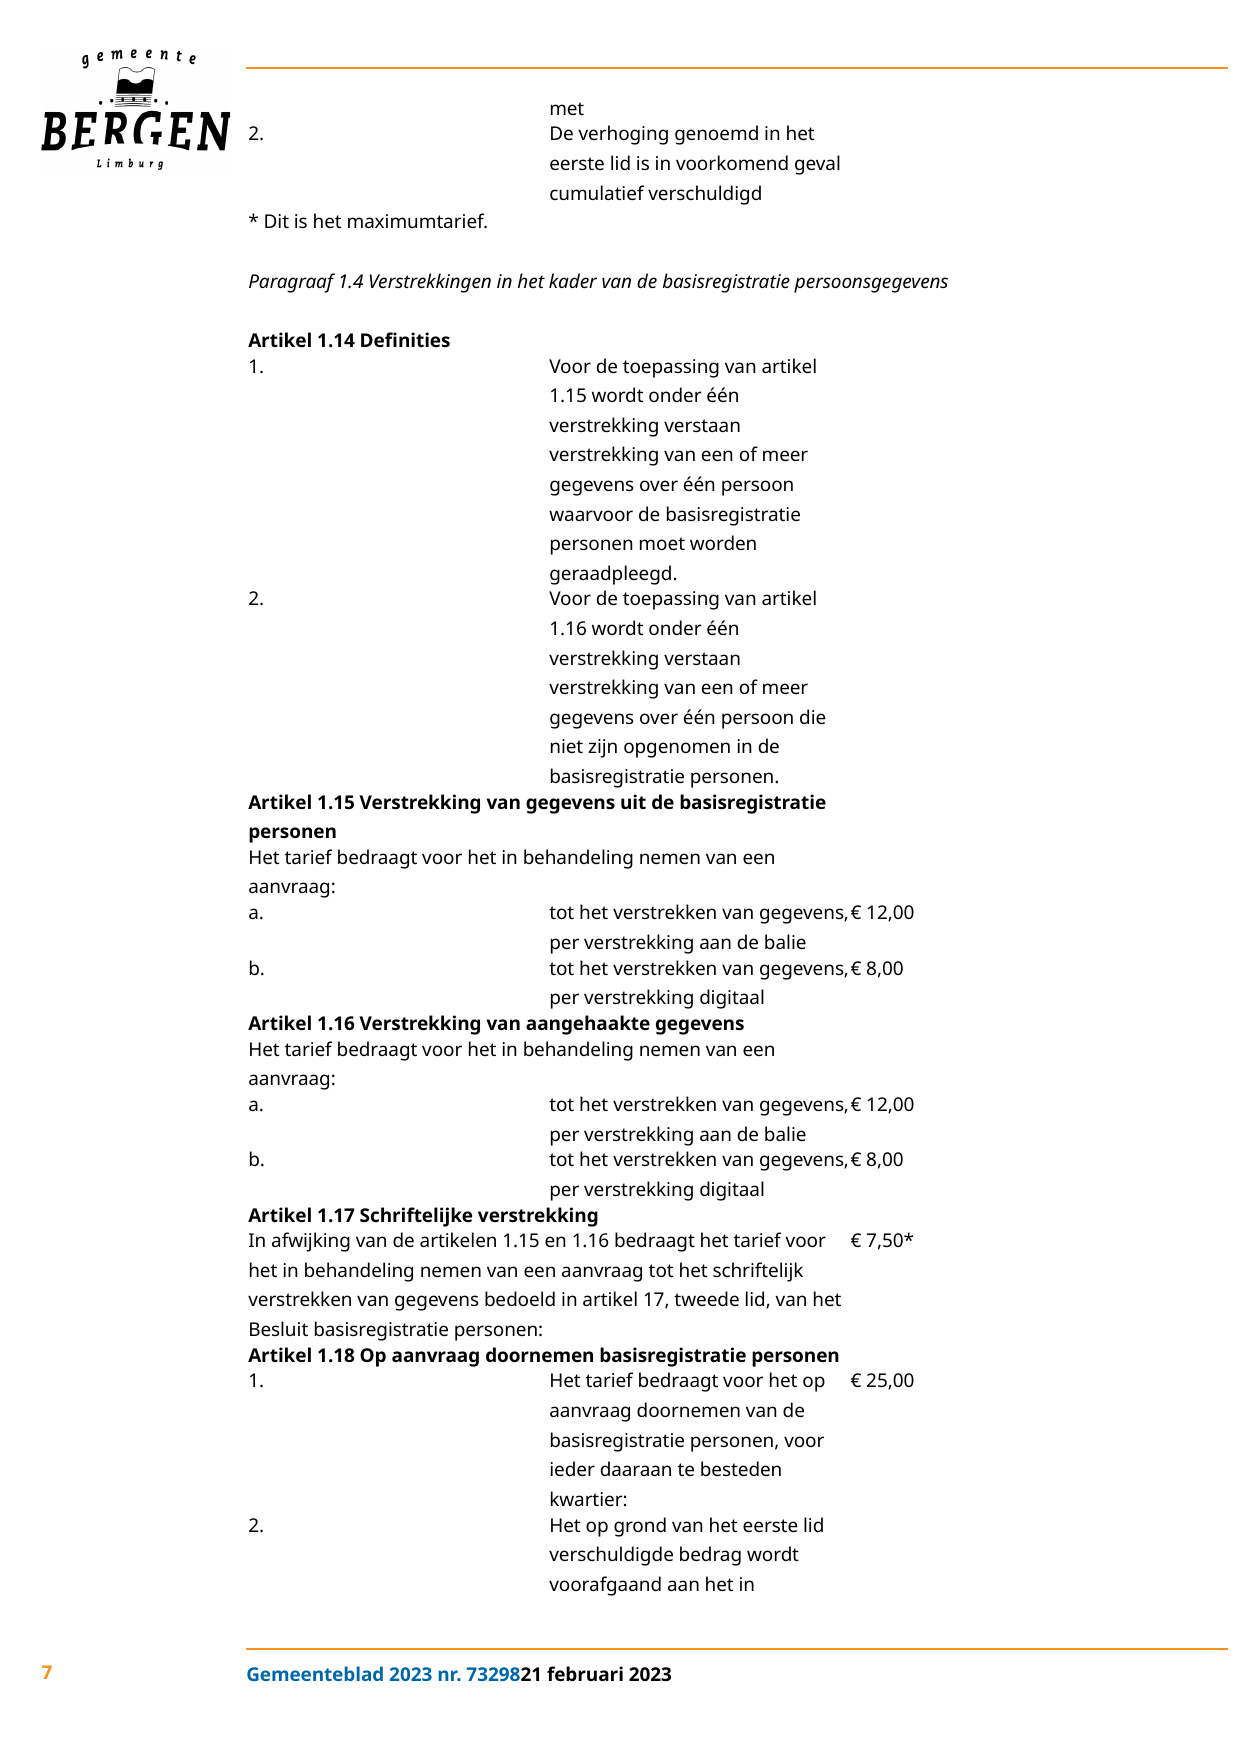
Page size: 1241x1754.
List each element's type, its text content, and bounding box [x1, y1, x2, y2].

table_cell In afwijking van de artikelen 1.15 en 1.16 bedraagt het tarief voor het in behandeling nemen van een aanvraag tot het schriftelijk verstrekken van gegevens bedoeld in artikel 17, tweede lid, van het Besluit basisregistratie personen: [248, 1228, 850, 1342]
table_cell 1. [248, 1368, 549, 1512]
table_cell met [549, 95, 850, 121]
text Paragraaf 1.4 Verstrekkingen in het kader van de basisregistratie persoonsgegevens [248, 268, 1152, 293]
table_cell € 25,00 [850, 1368, 1152, 1512]
table_cell € 8,00 [850, 955, 1152, 1010]
table_cell Het op grond van het eerste lid verschuldigde bedrag wordt voorafgaand aan het in [549, 1512, 850, 1597]
table_cell tot het verstrekken van gegevens, per verstrekking digitaal [549, 1146, 850, 1202]
table_cell b. [248, 955, 549, 1010]
table_cell 1. [248, 353, 549, 586]
table_cell [850, 586, 1152, 789]
table_cell [850, 1342, 1152, 1368]
table_cell [850, 121, 1152, 205]
table_cell b. [248, 1146, 549, 1202]
table_cell [850, 1512, 1152, 1597]
table_cell [850, 353, 1152, 586]
table_cell € 12,00 [850, 900, 1152, 955]
table_cell De verhoging genoemd in het eerste lid is in voorkomend geval cumulatief verschuldigd [549, 121, 850, 205]
table_cell a. [248, 900, 549, 955]
table_cell Voor de toepassing van artikel 1.15 wordt onder één verstrekking verstaan verstrekking van een of meer gegevens over één persoon waarvoor de basisregistratie personen moet worden geraadpleegd. [549, 353, 850, 586]
table_cell Het tarief bedraagt voor het in behandeling nemen van een aanvraag: [248, 844, 850, 899]
table_cell [850, 1036, 1152, 1091]
table_header Artikel 1.14 Definities [248, 327, 850, 353]
table_cell Artikel 1.18 Op aanvraag doornemen basisregistratie personen [248, 1342, 850, 1368]
table_cell [850, 1202, 1152, 1227]
table_cell Voor de toepassing van artikel 1.16 wordt onder één verstrekking verstaan verstrekking van een of meer gegevens over één persoon die niet zijn opgenomen in de basisregistratie personen. [549, 586, 850, 789]
table_cell Artikel 1.16 Verstrekking van aangehaakte gegevens [248, 1010, 850, 1036]
text * Dit is het maximumtarief. [248, 209, 1152, 234]
table_cell 2. [248, 121, 549, 205]
table_cell Het tarief bedraagt voor het op aanvraag doornemen van de basisregistratie personen, voor ieder daaraan te besteden kwartier: [549, 1368, 850, 1512]
table_cell [850, 789, 1152, 844]
table_cell tot het verstrekken van gegevens, per verstrekking aan de balie [549, 1091, 850, 1146]
table_cell € 8,00 [850, 1146, 1152, 1202]
table_cell Het tarief bedraagt voor het in behandeling nemen van een aanvraag: [248, 1036, 850, 1091]
table_cell Artikel 1.15 Verstrekking van gegevens uit de basisregistratie personen [248, 789, 850, 844]
table_cell [850, 95, 1152, 121]
table_cell a. [248, 1091, 549, 1146]
table_cell tot het verstrekken van gegevens, per verstrekking aan de balie [549, 900, 850, 955]
table_cell tot het verstrekken van gegevens, per verstrekking digitaal [549, 955, 850, 1010]
table_cell Artikel 1.17 Schriftelijke verstrekking [248, 1202, 850, 1227]
table_cell [850, 1010, 1152, 1036]
picture [41, 47, 231, 172]
table_cell € 12,00 [850, 1091, 1152, 1146]
table_cell € 7,50* [850, 1228, 1152, 1342]
table_cell 2. [248, 1512, 549, 1597]
table_cell 2. [248, 586, 549, 789]
table_header [850, 327, 1152, 353]
table_cell [248, 95, 549, 121]
table_cell [850, 844, 1152, 899]
